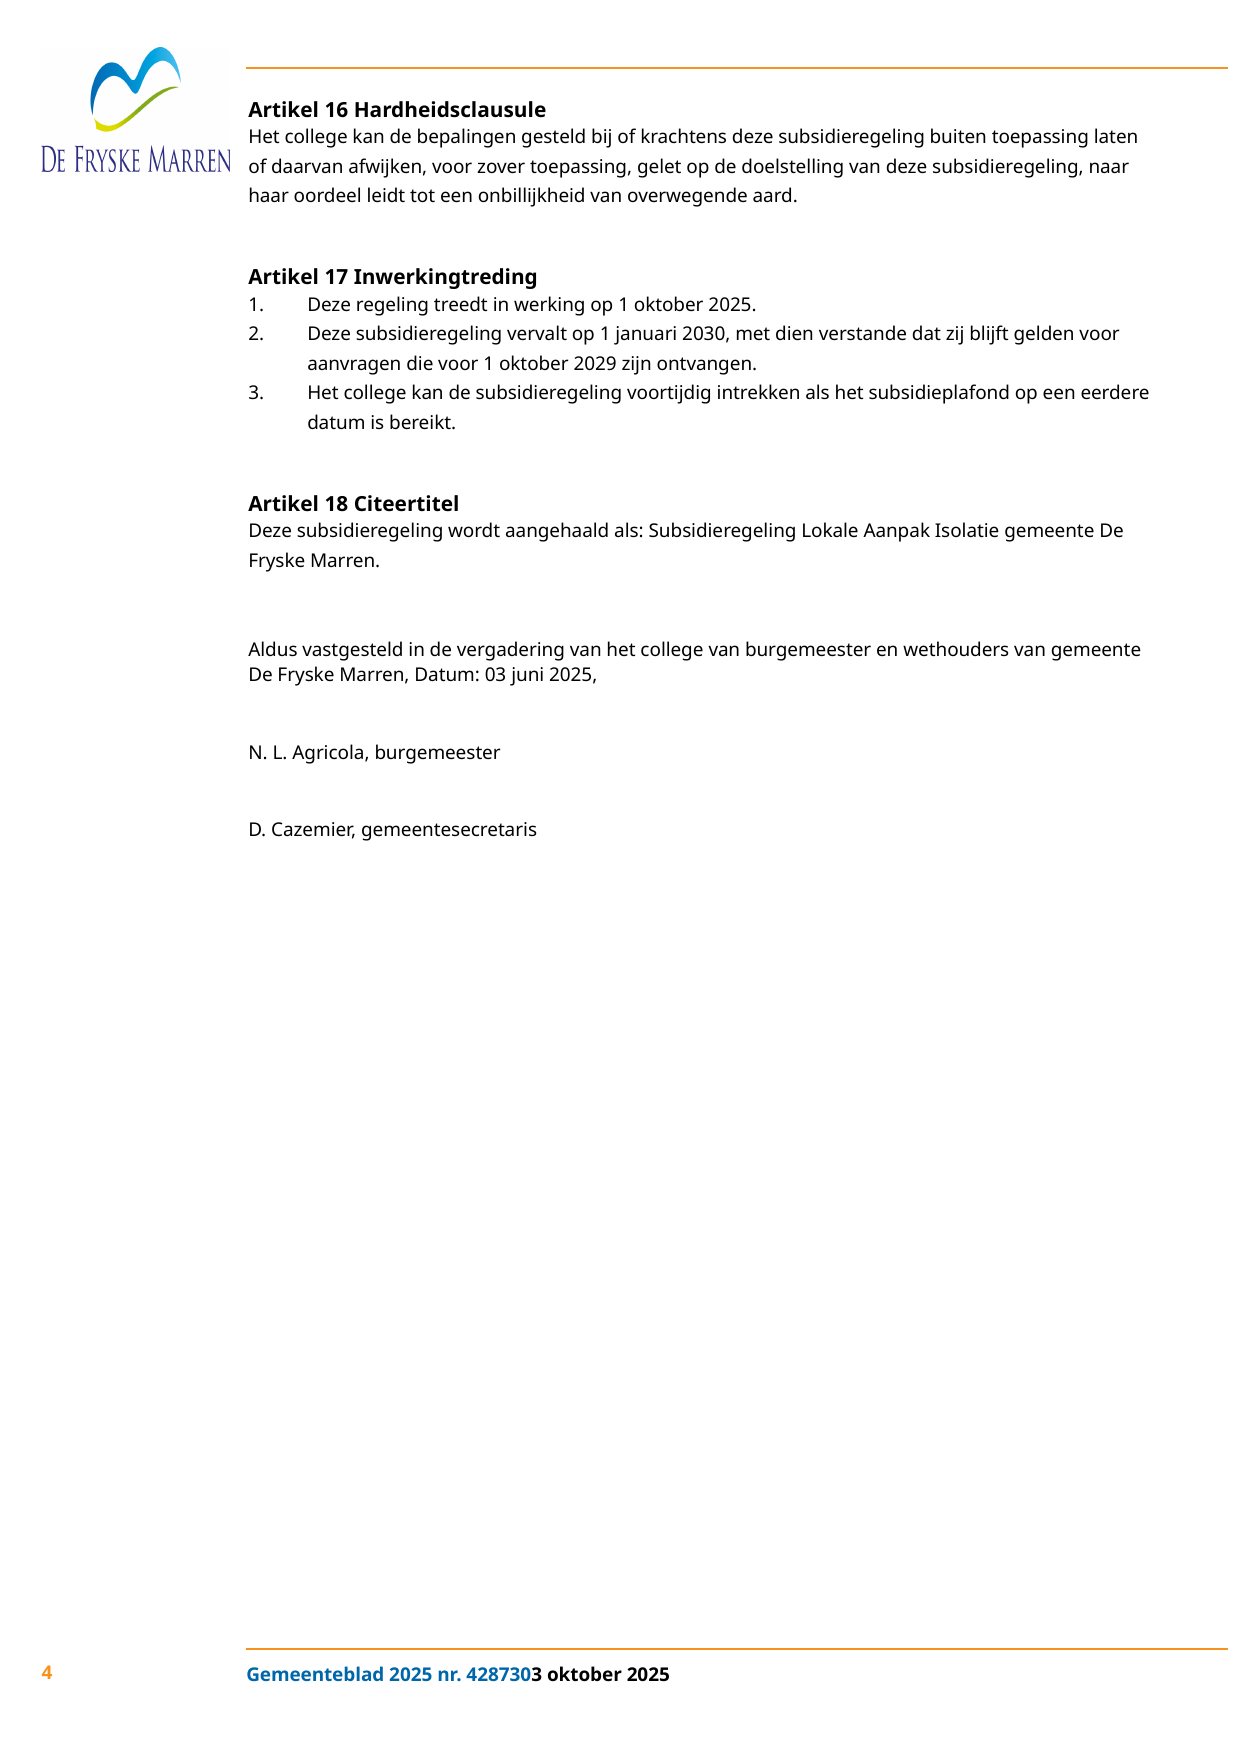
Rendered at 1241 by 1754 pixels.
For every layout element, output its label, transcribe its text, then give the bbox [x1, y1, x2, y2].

text Het college kan de bepalingen gesteld bij of krachtens deze subsidieregeling buiten toepassing laten of daarvan afwijken, voor zover toepassing, gelet op de doelstelling van deze subsidieregeling, naar haar oordeel leidt tot een onbillijkheid van overwegende aard. [248, 123, 1152, 208]
text Deze subsidieregeling wordt aangehaald als: Subsidieregeling Lokale Aanpak Isolatie gemeente De Fryske Marren. [248, 518, 1152, 573]
text Artikel 17 Inwerkingtreding [248, 262, 1152, 291]
text Aldus vastgesteld in de vergadering van het college van burgemeester en wethouders van gemeente De Fryske Marren, Datum: 03 juni 2025, [248, 636, 1152, 687]
text N. L. Agricola, burgemeester [248, 739, 1152, 764]
text Artikel 18 Citeertitel [248, 489, 1152, 518]
picture [41, 47, 231, 172]
list Het college kan de subsidieregeling voortijdig intrekken als het subsidieplafond op een eerdere datum is bereikt. [248, 379, 1152, 435]
text Artikel 16 Hardheidsclausule [248, 95, 1152, 123]
list Deze regeling treedt in werking op 1 oktober 2025. [248, 291, 1152, 317]
text D. Cazemier, gemeentesecretaris [248, 816, 1152, 842]
list Deze subsidieregeling vervalt op 1 januari 2030, met dien verstande dat zij blijft gelden voor aanvragen die voor 1 oktober 2029 zijn ontvangen. [248, 320, 1152, 376]
